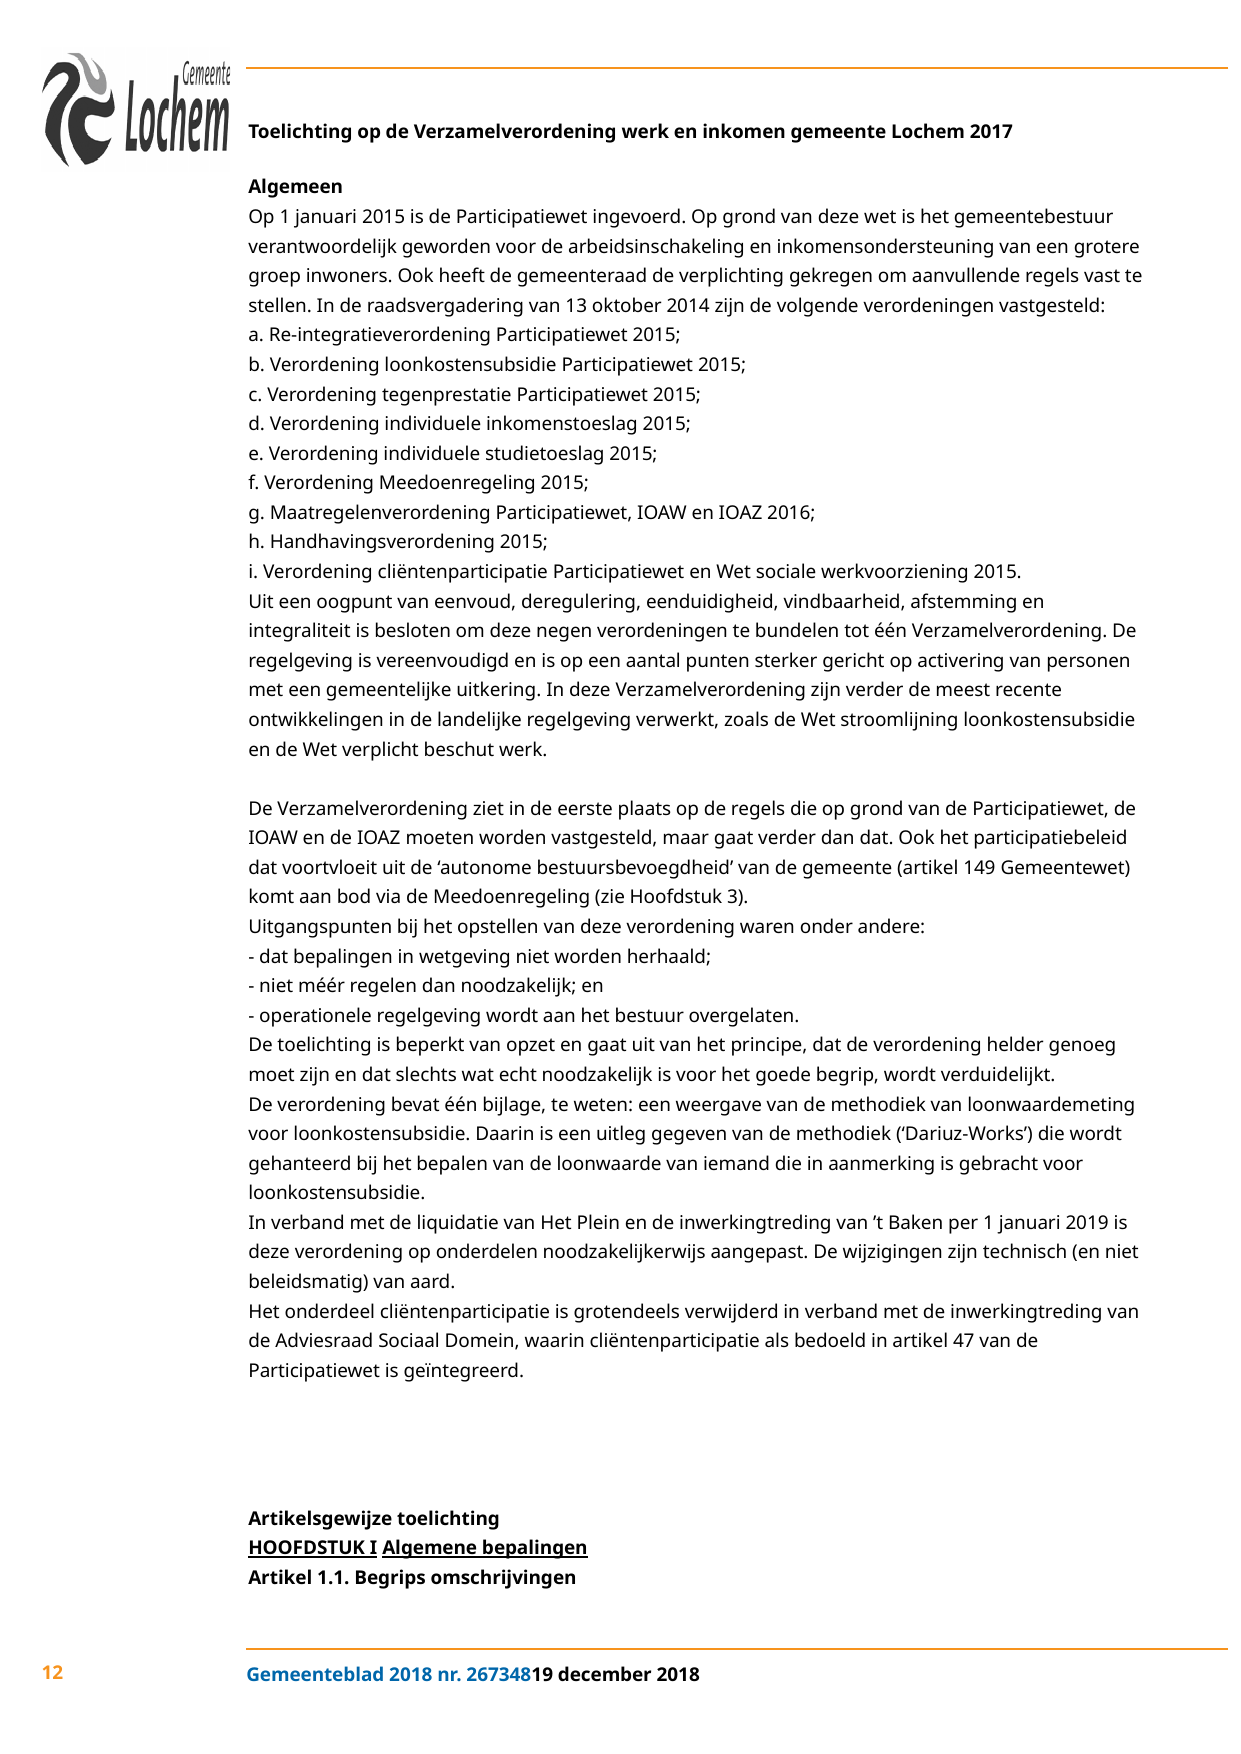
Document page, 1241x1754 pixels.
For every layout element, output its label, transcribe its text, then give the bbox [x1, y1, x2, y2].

text De Verzamelverordening ziet in de eerste plaats op de regels die op grond van de Participatiewet, de IOAW en de IOAZ moeten worden vastgesteld, maar gaat verder dan dat. Ook het participatiebeleid dat voortvloeit uit de ‘autonome bestuursbevoegdheid’ van de gemeente (artikel 149 Gemeentewet) komt aan bod via de Meedoenregeling (zie Hoofdstuk 3). [248, 795, 1152, 909]
text a. Re-integratieverordening Participatiewet 2015; [248, 322, 1152, 347]
text d. Verordening individuele inkomenstoeslag 2015; [248, 410, 1152, 436]
text b. Verordening loonkostensubsidie Participatiewet 2015; [248, 351, 1152, 377]
text - dat bepalingen in wetgeving niet worden herhaald; [248, 943, 1152, 969]
text De verordening bevat één bijlage, te weten: een weergave van de methodiek van loonwaardemeting voor loonkostensubsidie. Daarin is een uitleg gegeven van de methodiek (‘Dariuz-Works’) die wordt gehanteerd bij het bepalen van de loonwaarde van iemand die in aanmerking is gebracht voor loonkostensubsidie. [248, 1091, 1152, 1205]
text Het onderdeel cliëntenparticipatie is grotendeels verwijderd in verband met de inwerkingtreding van de Adviesraad Sociaal Domein, waarin cliëntenparticipatie als bedoeld in artikel 47 van de Participatiewet is geïntegreerd. [248, 1298, 1152, 1383]
text Uit een oogpunt van eenvoud, deregulering, eenduidigheid, vindbaarheid, afstemming en integraliteit is besloten om deze negen verordeningen te bundelen tot één Verzamelverordening. De regelgeving is vereenvoudigd en is op een aantal punten sterker gericht op activering van personen met een gemeentelijke uitkering. In deze Verzamelverordening zijn verder de meest recente ontwikkelingen in de landelijke regelgeving verwerkt, zoals de Wet stroomlijning loonkostensubsidie en de Wet verplicht beschut werk. [248, 588, 1152, 762]
text - niet méér regelen dan noodzakelijk; en [248, 972, 1152, 998]
text i. Verordening cliëntenparticipatie Participatiewet en Wet sociale werkvoorziening 2015. [248, 558, 1152, 584]
text g. Maatregelenverordening Participatiewet, IOAW en IOAZ 2016; [248, 499, 1152, 525]
text h. Handhavingsverordening 2015; [248, 529, 1152, 554]
text e. Verordening individuele studietoeslag 2015; [248, 440, 1152, 466]
text Artikel 1.1. Begrips omschrijvingen [248, 1564, 1152, 1590]
text Toelichting op de Verzamelverordening werk en inkomen gemeente Lochem 2017 [248, 116, 1152, 144]
text In verband met de liquidatie van Het Plein en de inwerkingtreding van ’t Baken per 1 januari 2019 is deze verordening op onderdelen noodzakelijkerwijs aangepast. De wijzigingen zijn technisch (en niet beleidsmatig) van aard. [248, 1209, 1152, 1294]
text Op 1 januari 2015 is de Participatiewet ingevoerd. Op grond van deze wet is het gemeentebestuur verantwoordelijk geworden voor de arbeidsinschakeling en inkomensondersteuning van een grotere groep inwoners. Ook heeft de gemeenteraad de verplichting gekregen om aanvullende regels vast te stellen. In de raadsvergadering van 13 oktober 2014 zijn de volgende verordeningen vastgesteld: [248, 203, 1152, 318]
text - operationele regelgeving wordt aan het bestuur overgelaten. [248, 1002, 1152, 1028]
picture [41, 47, 231, 172]
text De toelichting is beperkt van opzet en gaat uit van het principe, dat de verordening helder genoeg moet zijn en dat slechts wat echt noodzakelijk is voor het goede begrip, wordt verduidelijkt. [248, 1032, 1152, 1087]
text Uitgangspunten bij het opstellen van deze verordening waren onder andere: [248, 913, 1152, 939]
text HOOFDSTUK I Algemene bepalingen [248, 1534, 1152, 1560]
text Artikelsgewijze toelichting [248, 1505, 1152, 1531]
text c. Verordening tegenprestatie Participatiewet 2015; [248, 381, 1152, 407]
text Algemeen [248, 174, 1152, 199]
text f. Verordening Meedoenregeling 2015; [248, 469, 1152, 495]
